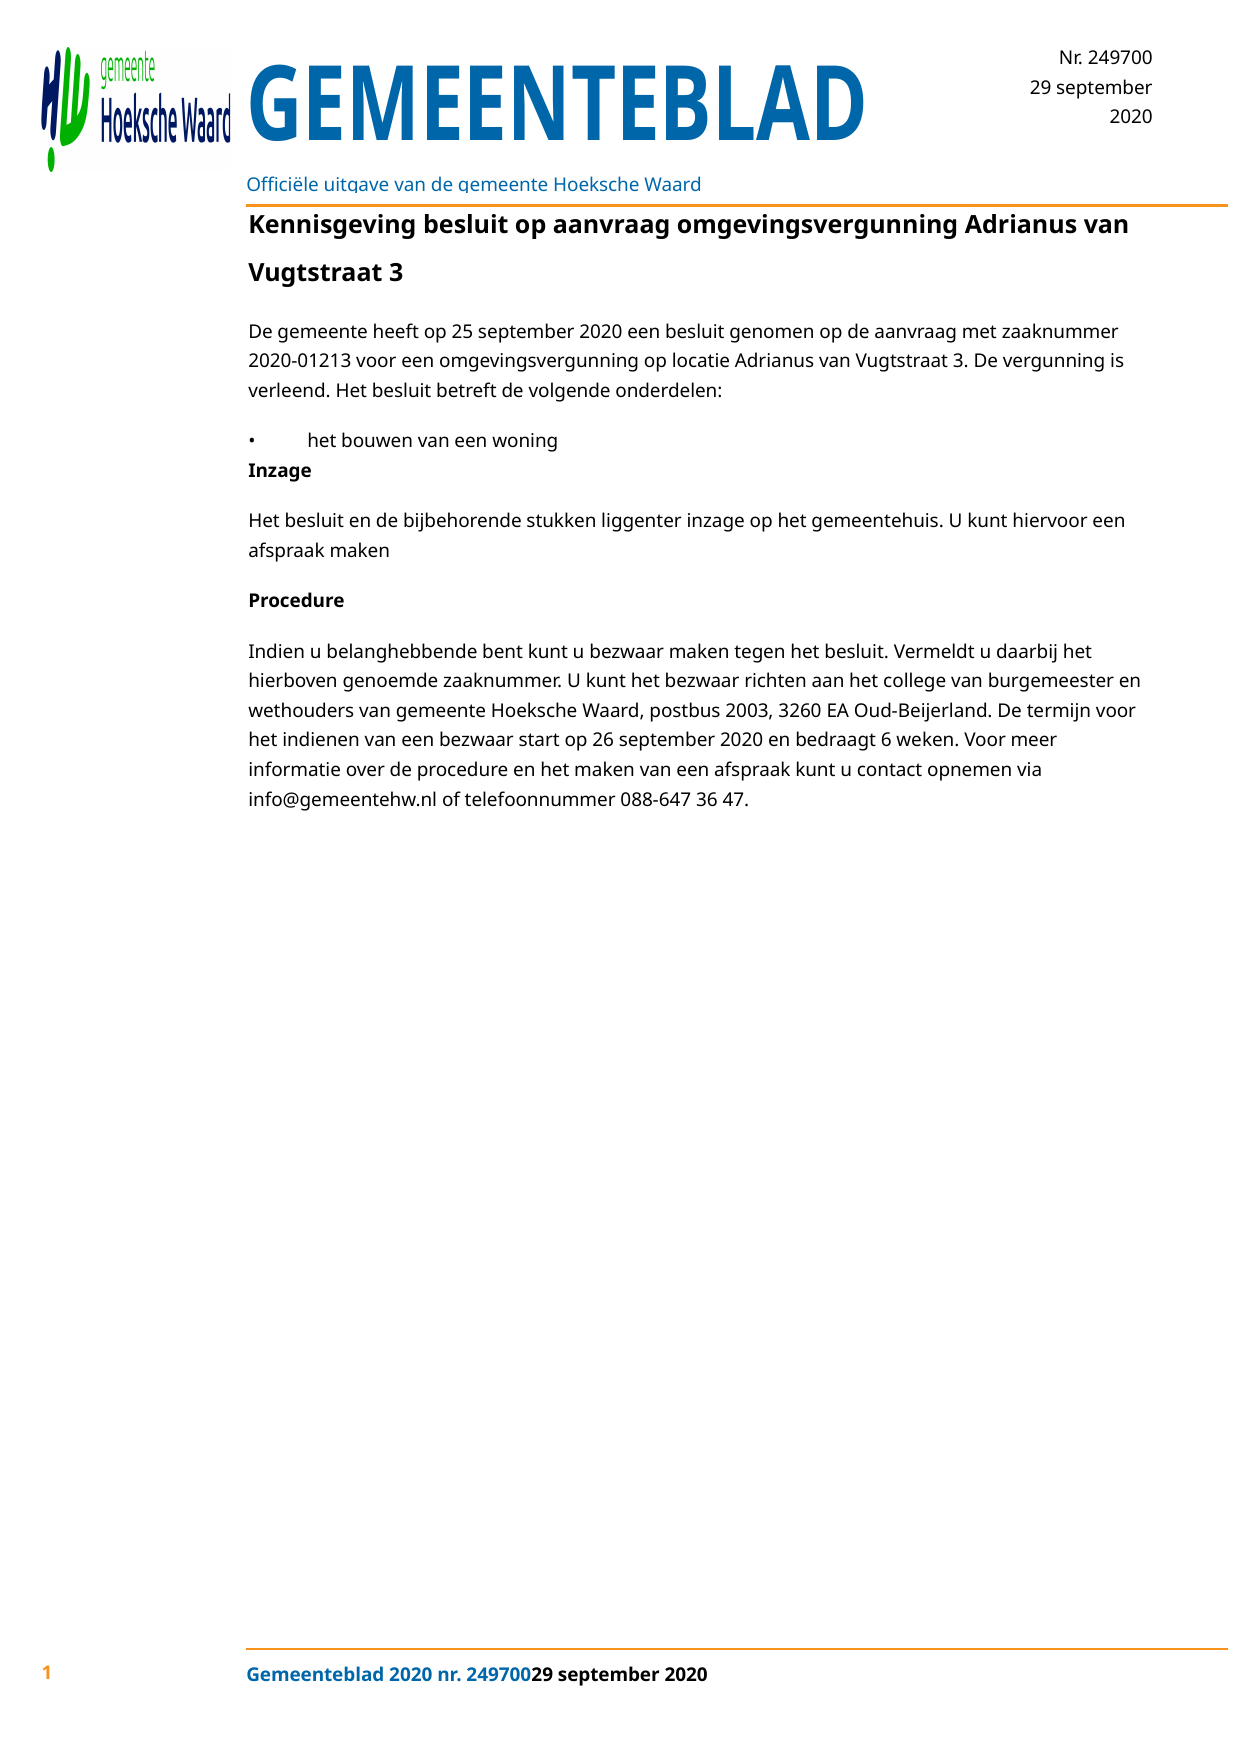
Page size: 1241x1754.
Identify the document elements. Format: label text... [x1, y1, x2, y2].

text De gemeente heeft op 25 september 2020 een besluit genomen op de aanvraag met zaaknummer 2020-01213 voor een omgevingsvergunning op locatie Adrianus van Vugtstraat 3. De vergunning is verleend. Het besluit betreft de volgende onderdelen: [248, 318, 1152, 403]
text Het besluit en de bijbehorende stukken liggenter inzage op het gemeentehuis. U kunt hiervoor een afspraak maken [248, 507, 1152, 563]
text Indien u belanghebbende bent kunt u bezwaar maken tegen het besluit. Vermeldt u daarbij het hierboven genoemde zaaknummer. U kunt het bezwaar richten aan het college van burgemeester en wethouders van gemeente Hoeksche Waard, postbus 2003, 3260 EA Oud-Beijerland. De termijn voor het indienen van een bezwaar start op 26 september 2020 en bedraagt 6 weken. Voor meer informatie over de procedure en het maken van een afspraak kunt u contact opnemen via info@gemeentehw.nl of telefoonnummer 088-647 36 47. [248, 638, 1152, 812]
text Procedure [248, 587, 1152, 613]
picture [41, 47, 231, 172]
list het bouwen van een woning [248, 427, 1152, 453]
text Inzage [248, 457, 1152, 483]
text Kennisgeving besluit op aanvraag omgevingsvergunning Adrianus van Vugtstraat 3 [248, 207, 1152, 288]
